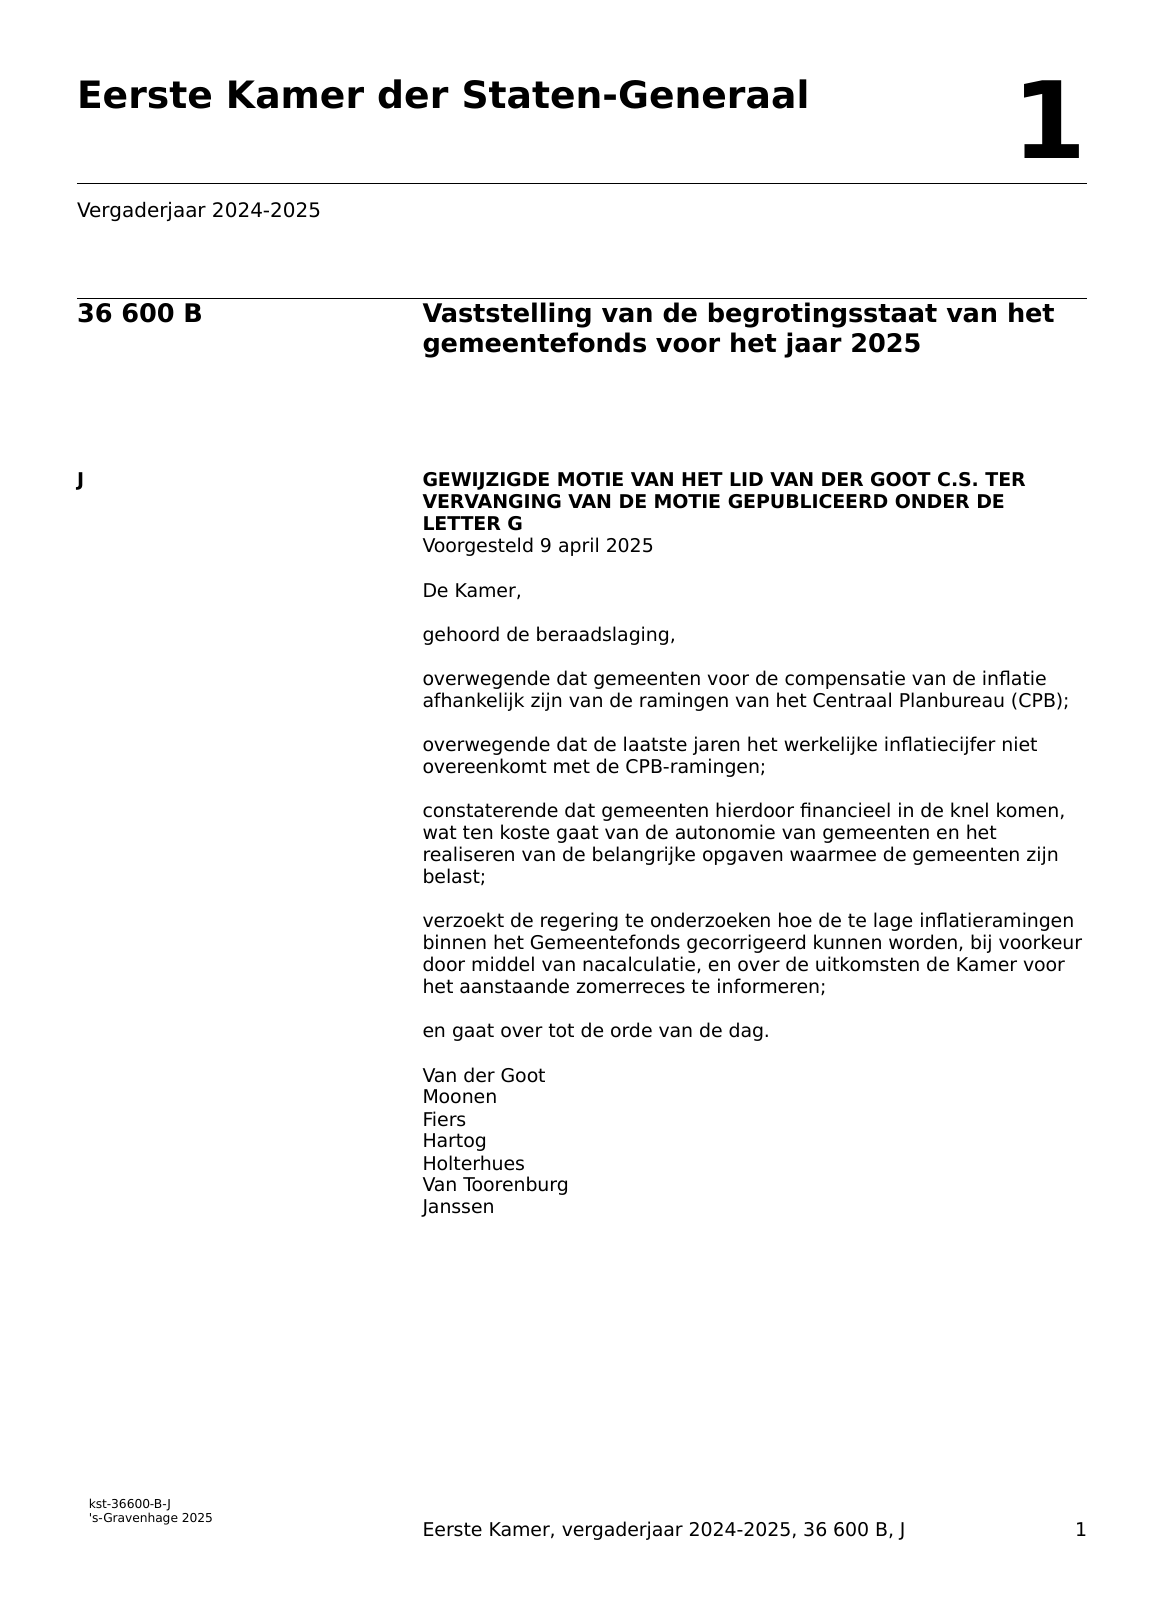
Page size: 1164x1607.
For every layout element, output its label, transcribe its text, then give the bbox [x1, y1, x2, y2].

text Van der Goot [422, 1064, 1087, 1086]
text Van Toorenburg [422, 1174, 1087, 1196]
table_cell Vergaderjaar 2024-2025 [77, 184, 1087, 298]
text Janssen [422, 1196, 1087, 1218]
text Voorgesteld 9 april 2025 [422, 535, 1087, 557]
text en gaat over tot de orde van de dag. [422, 1020, 1087, 1042]
text Hartog [422, 1130, 1087, 1152]
text De Kamer, [422, 579, 1087, 601]
text Holterhues [422, 1152, 1087, 1174]
text 's-Gravenhage 2025 [88, 1511, 323, 1525]
text overwegende dat gemeenten voor de compensatie van de inflatie afhankelijk zijn van de ramingen van het Centraal Planbureau (CPB); [422, 668, 1087, 712]
table_header 1 [886, 59, 1087, 183]
text gehoord de beraadslaging, [422, 624, 1087, 646]
text verzoekt de regering te onderzoeken hoe de te lage inflatieramingen binnen het Gemeentefonds gecorrigeerd kunnen worden, bij voorkeur door middel van nacalculatie, en over de uitkomsten de Kamer voor het aanstaande zomerreces te informeren; [422, 910, 1087, 998]
subtitle J GEWIJZIGDE MOTIE VAN HET LID VAN DER GOOT C.S. TER VERVANGING VAN DE MOTIE GEPUBLICEERD ONDER DE LETTER G [77, 469, 1087, 535]
subtitle 36 600 B Vaststelling van de begrotingsstaat van het gemeentefonds voor het jaar 2025 [77, 299, 1087, 358]
text Moonen [422, 1086, 1087, 1108]
text constaterende dat gemeenten hierdoor financieel in de knel komen, wat ten koste gaat van de autonomie van gemeenten en het realiseren van de belangrijke opgaven waarmee de gemeenten zijn belast; [422, 800, 1087, 888]
text Fiers [422, 1108, 1087, 1130]
text overwegende dat de laatste jaren het werkelijke inflatiecijfer niet overeenkomt met de CPB-ramingen; [422, 734, 1087, 778]
text kst-36600-B-J [88, 1497, 323, 1511]
table_header Eerste Kamer der Staten-Generaal [77, 59, 886, 183]
